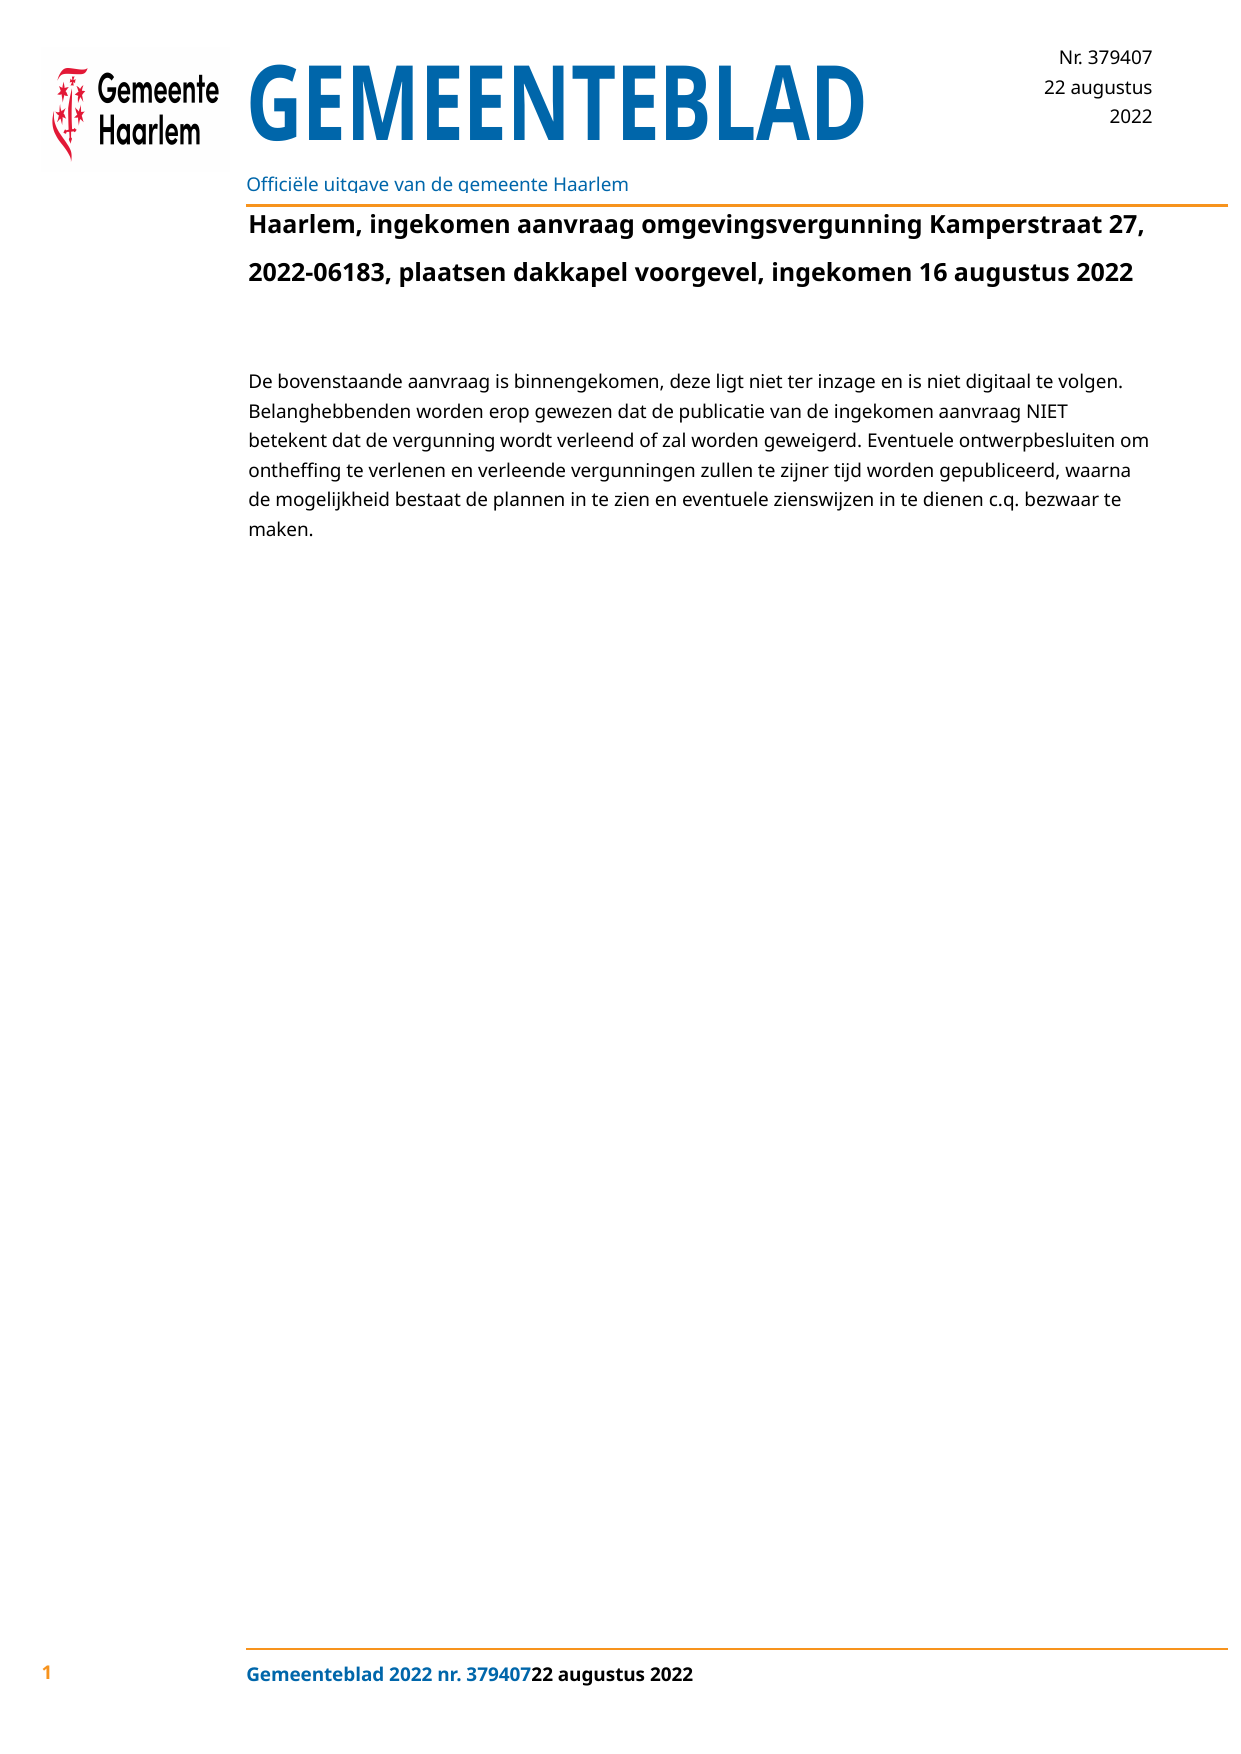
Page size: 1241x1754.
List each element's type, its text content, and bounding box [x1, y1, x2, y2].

picture [41, 47, 231, 172]
text Haarlem, ingekomen aanvraag omgevingsvergunning Kamperstraat 27, 2022-06183, plaatsen dakkapel voorgevel, ingekomen 16 augustus 2022 [248, 207, 1152, 288]
text De bovenstaande aanvraag is binnengekomen, deze ligt niet ter inzage en is niet digitaal te volgen. Belanghebbenden worden erop gewezen dat de publicatie van de ingekomen aanvraag NIET betekent dat de vergunning wordt verleend of zal worden geweigerd. Eventuele ontwerpbesluiten om ontheffing te verlenen en verleende vergunningen zullen te zijner tijd worden gepubliceerd, waarna de mogelijkheid bestaat de plannen in te zien en eventuele zienswijzen in te dienen c.q. bezwaar te maken. [248, 368, 1152, 542]
